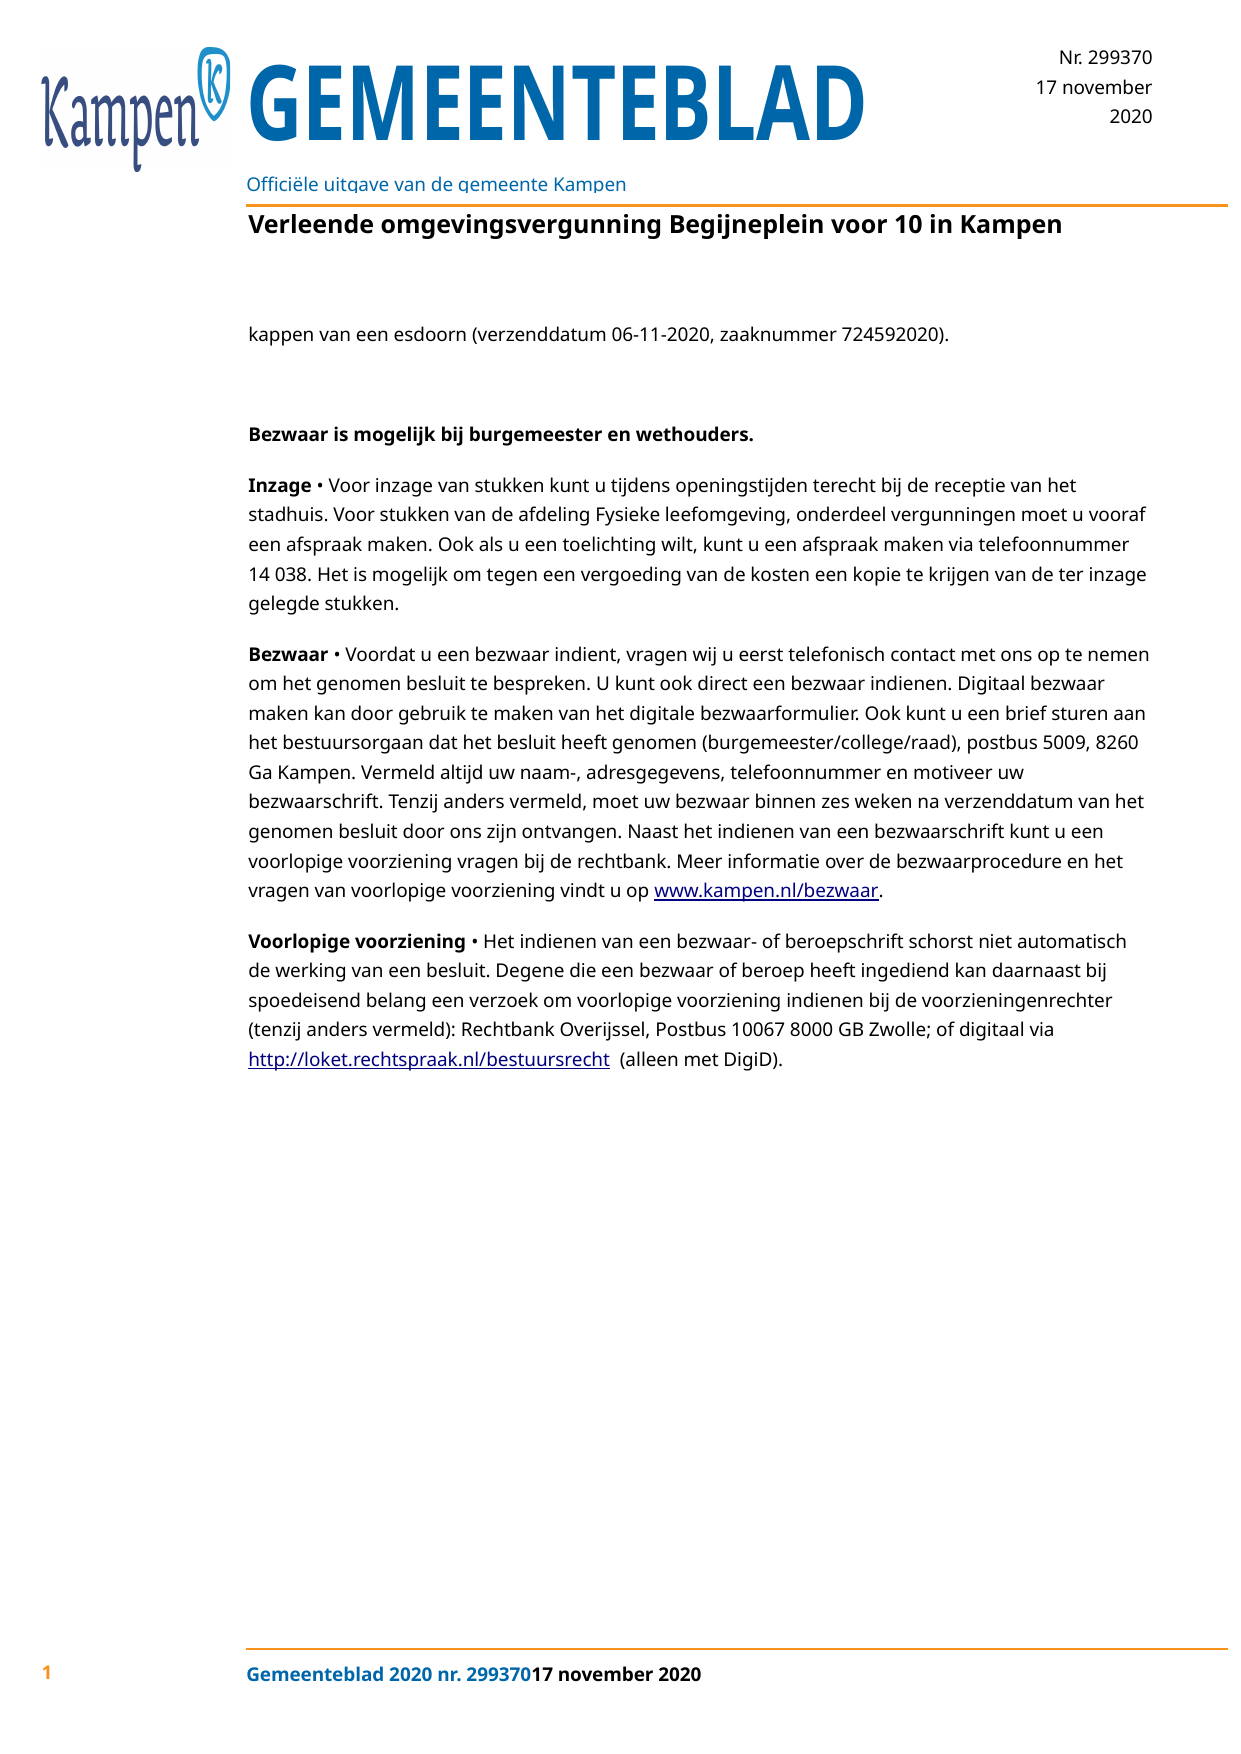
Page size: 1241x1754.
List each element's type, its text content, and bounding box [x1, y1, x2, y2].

text Inzage • Voor inzage van stukken kunt u tijdens openingstijden terecht bij de receptie van het stadhuis. Voor stukken van de afdeling Fysieke leefomgeving, onderdeel vergunningen moet u vooraf een afspraak maken. Ook als u een toelichting wilt, kunt u een afspraak maken via telefoonnummer 14 038. Het is mogelijk om tegen een vergoeding van de kosten een kopie te krijgen van de ter inzage gelegde stukken. [248, 472, 1152, 616]
text Bezwaar • Voordat u een bezwaar indient, vragen wij u eerst telefonisch contact met ons op te nemen om het genomen besluit te bespreken. U kunt ook direct een bezwaar indienen. Digitaal bezwaar maken kan door gebruik te maken van het digitale bezwaarformulier. Ook kunt u een brief sturen aan het bestuursorgaan dat het besluit heeft genomen (burgemeester/college/raad), postbus 5009, 8260 Ga Kampen. Vermeld altijd uw naam-, adresgegevens, telefoonnummer en motiveer uw bezwaarschrift. Tenzij anders vermeld, moet uw bezwaar binnen zes weken na verzenddatum van het genomen besluit door ons zijn ontvangen. Naast het indienen van een bezwaarschrift kunt u een voorlopige voorziening vragen bij de rechtbank. Meer informatie over de bezwaarprocedure en het vragen van voorlopige voorziening vindt u op www.kampen.nl/bezwaar. [248, 641, 1152, 903]
text kappen van een esdoorn (verzenddatum 06-11-2020, zaaknummer 724592020). [248, 321, 1152, 346]
text Bezwaar is mogelijk bij burgemeester en wethouders. [248, 422, 1152, 447]
text Verleende omgevingsvergunning Begijneplein voor 10 in Kampen [248, 207, 1152, 241]
text Voorlopige voorziening • Het indienen van een bezwaar- of beroepschrift schorst niet automatisch de werking van een besluit. Degene die een bezwaar of beroep heeft ingediend kan daarnaast bij spoedeisend belang een verzoek om voorlopige voorziening indienen bij de voorzieningenrechter (tenzij anders vermeld): Rechtbank Overijssel, Postbus 10067 8000 GB Zwolle; of digitaal via http://loket.rechtspraak.nl/bestuursrecht (alleen met DigiD). [248, 928, 1152, 1072]
picture [41, 47, 231, 172]
